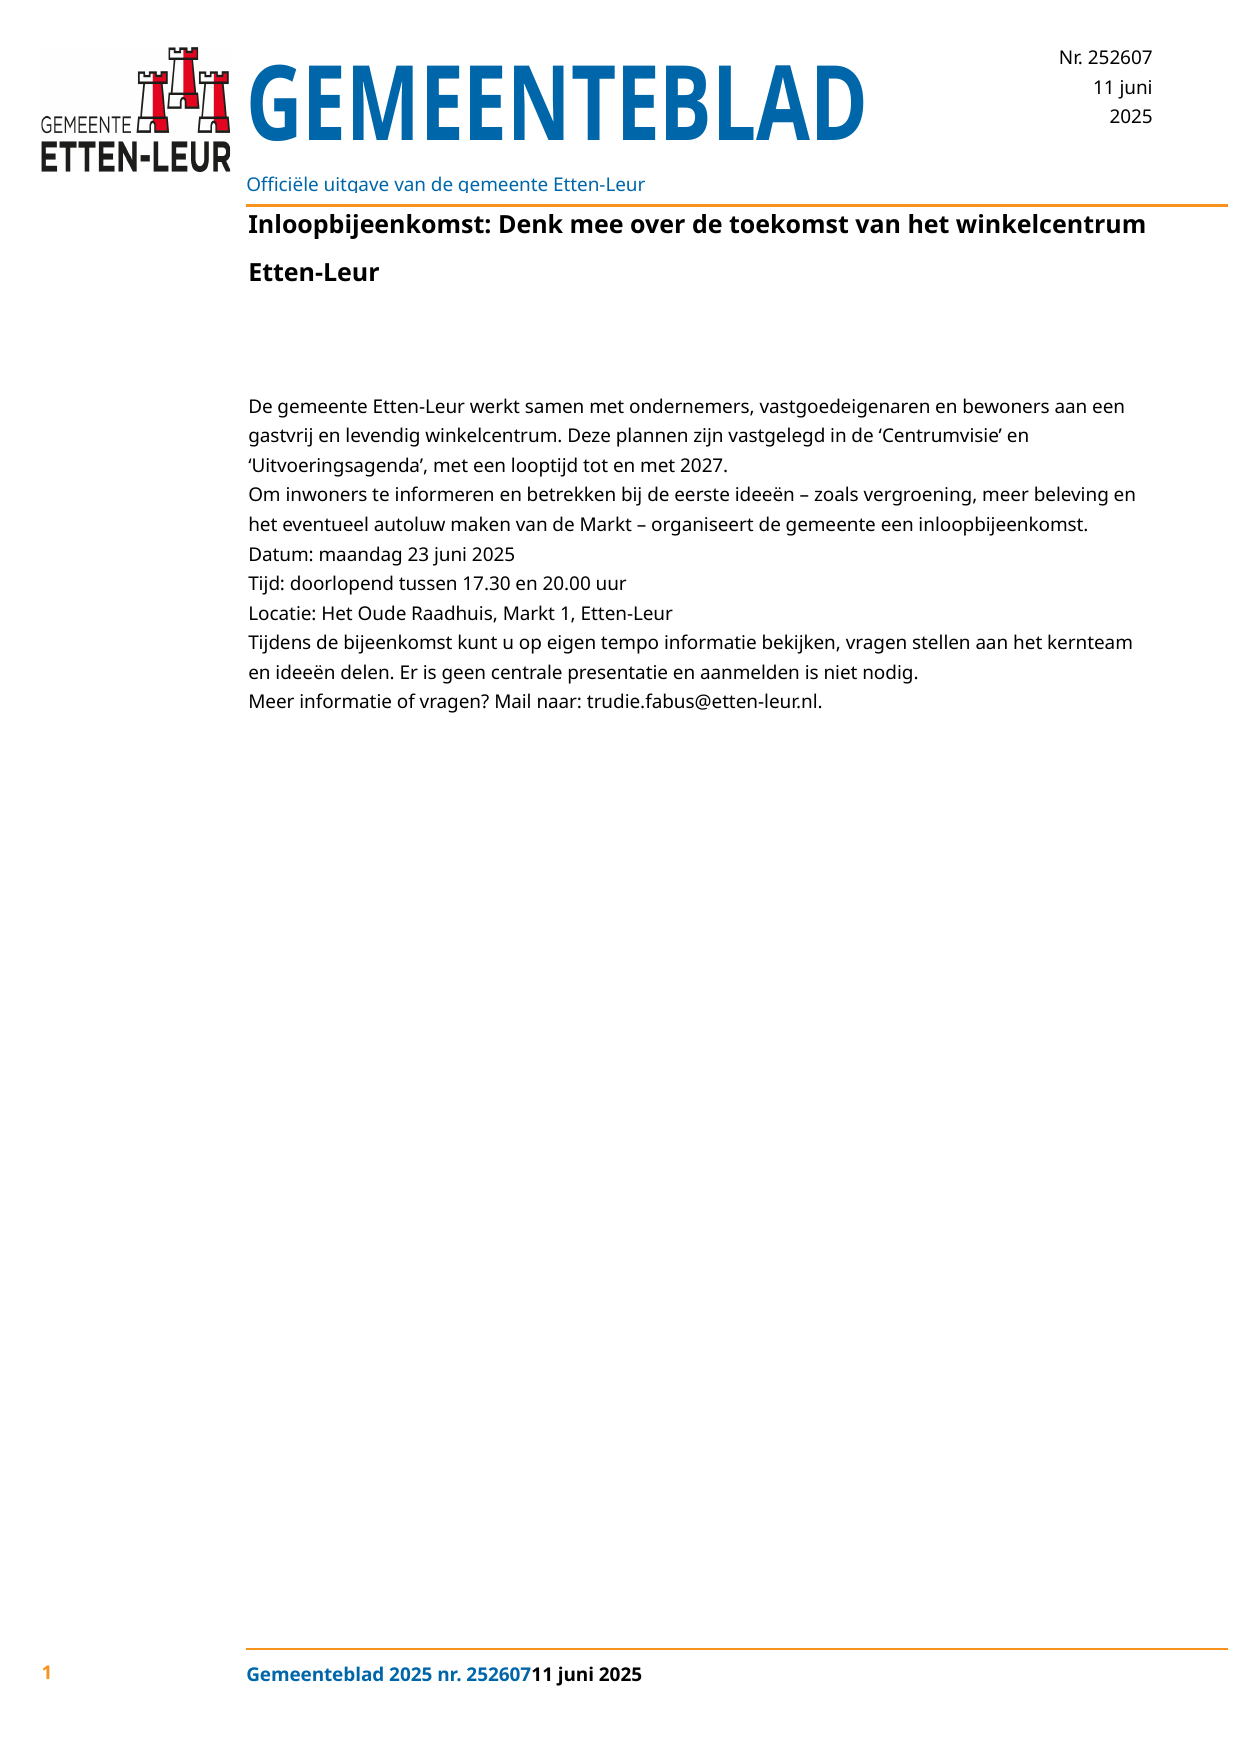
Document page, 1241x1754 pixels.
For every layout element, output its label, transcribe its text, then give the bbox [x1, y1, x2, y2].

text De gemeente Etten-Leur werkt samen met ondernemers, vastgoedeigenaren en bewoners aan een gastvrij en levendig winkelcentrum. Deze plannen zijn vastgelegd in de ‘Centrumvisie’ en ‘Uitvoeringsagenda’, met een looptijd tot en met 2027. [248, 393, 1152, 478]
text Tijdens de bijeenkomst kunt u op eigen tempo informatie bekijken, vragen stellen aan het kernteam en ideeën delen. Er is geen centrale presentatie en aanmelden is niet nodig. [248, 629, 1152, 685]
text Inloopbijeenkomst: Denk mee over de toekomst van het winkelcentrum Etten-Leur [248, 207, 1152, 288]
text Locatie: Het Oude Raadhuis, Markt 1, Etten-Leur [248, 600, 1152, 626]
text Om inwoners te informeren en betrekken bij de eerste ideeën – zoals vergroening, meer beleving en het eventueel autoluw maken van de Markt – organiseert de gemeente een inloopbijeenkomst. [248, 482, 1152, 537]
text Tijd: doorlopend tussen 17.30 en 20.00 uur [248, 570, 1152, 596]
text Meer informatie of vragen? Mail naar: trudie.fabus@etten-leur.nl. [248, 689, 1152, 714]
picture [41, 47, 231, 172]
text Datum: maandag 23 juni 2025 [248, 541, 1152, 567]
